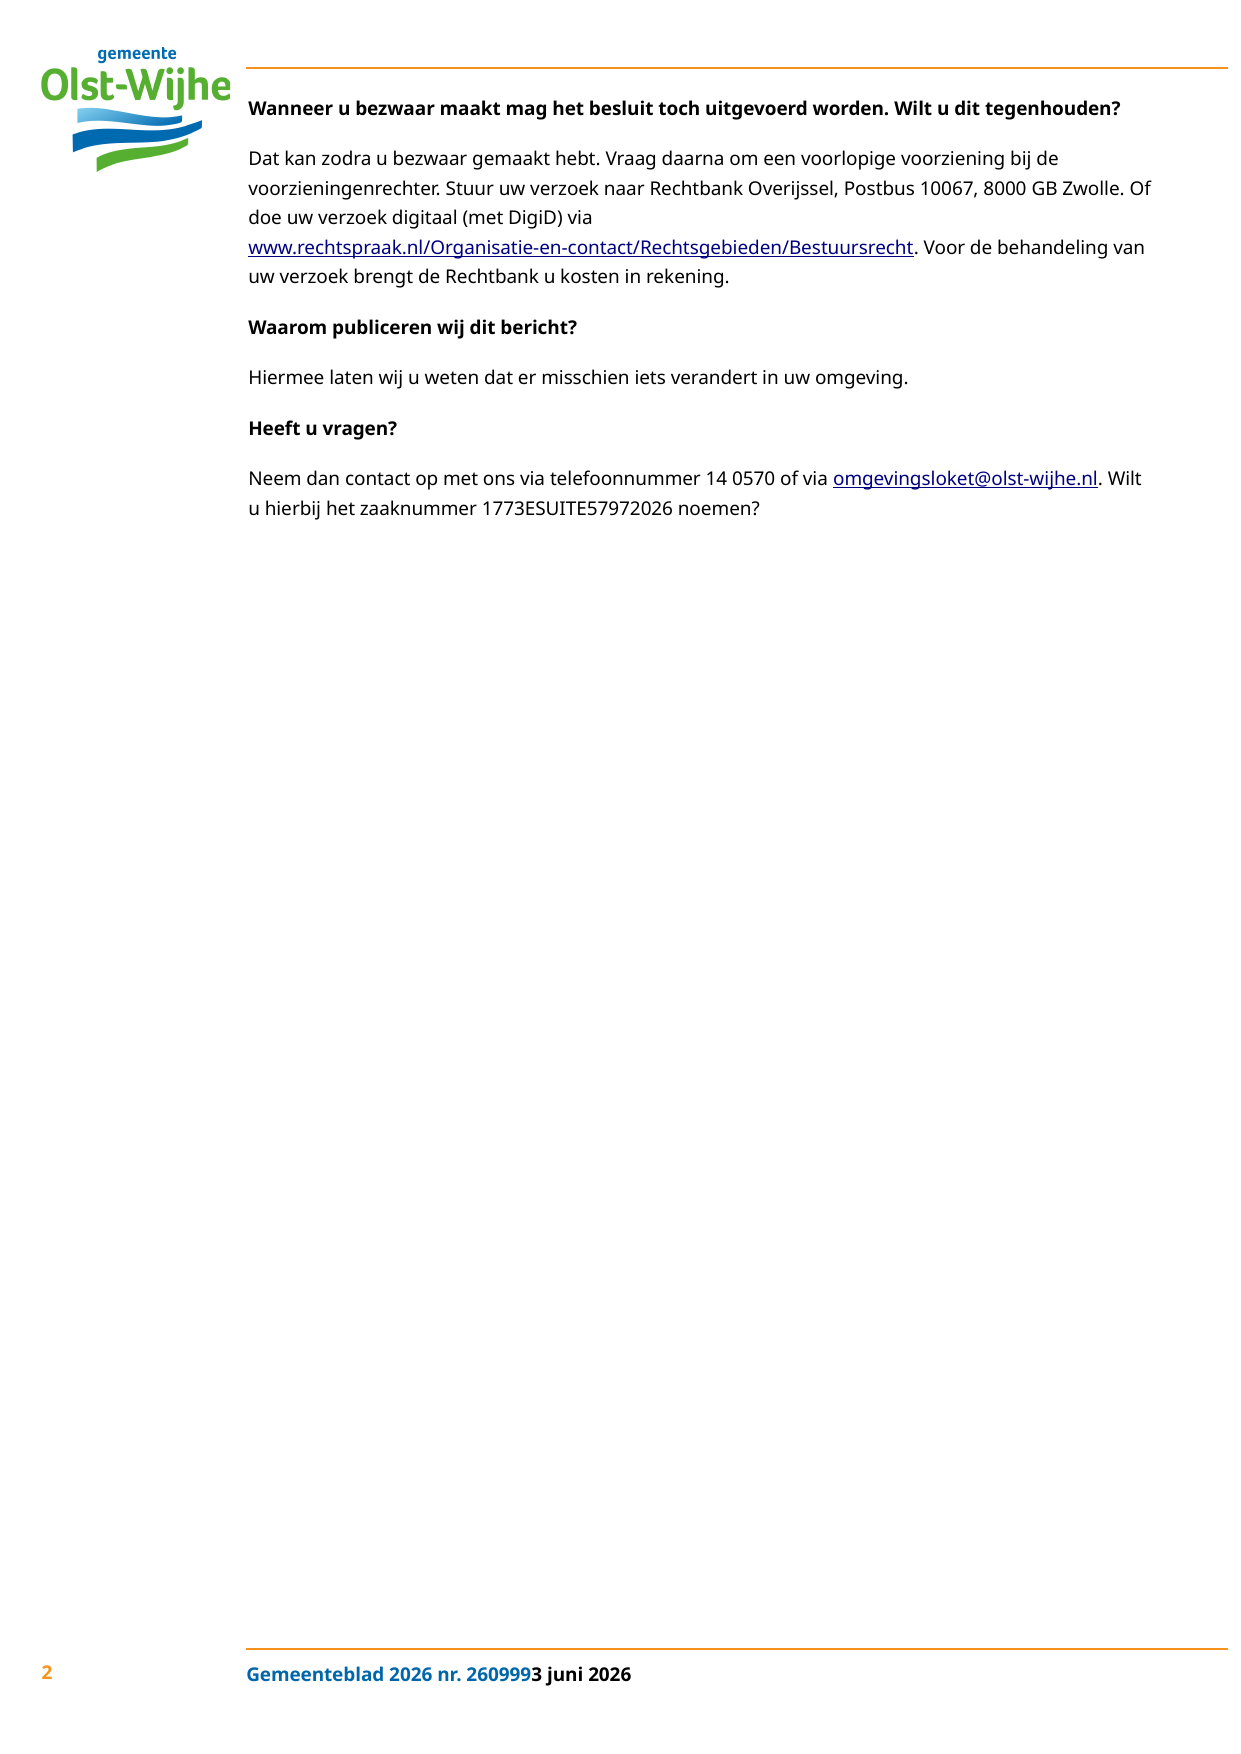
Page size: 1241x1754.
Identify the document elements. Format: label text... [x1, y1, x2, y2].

text Heeft u vragen? [248, 415, 1152, 441]
text Waarom publiceren wij dit bericht? [248, 314, 1152, 340]
text Neem dan contact op met ons via telefoonnummer 14 0570 of via omgevingsloket@olst-wijhe.nl. Wilt u hierbij het zaaknummer 1773ESUITE57972026 noemen? [248, 465, 1152, 521]
text Wanneer u bezwaar maakt mag het besluit toch uitgevoerd worden. Wilt u dit tegenhouden? [248, 95, 1152, 121]
text Hiermee laten wij u weten dat er misschien iets verandert in uw omgeving. [248, 364, 1152, 390]
text Dat kan zodra u bezwaar gemaakt hebt. Vraag daarna om een voorlopige voorziening bij de voorzieningenrechter. Stuur uw verzoek naar Rechtbank Overijssel, Postbus 10067, 8000 GB Zwolle. Of doe uw verzoek digitaal (met DigiD) via www.rechtspraak.nl/Organisatie-en-contact/Rechtsgebieden/Bestuursrecht. Voor de behandeling van uw verzoek brengt de Rechtbank u kosten in rekening. [248, 145, 1152, 289]
picture [41, 47, 231, 172]
